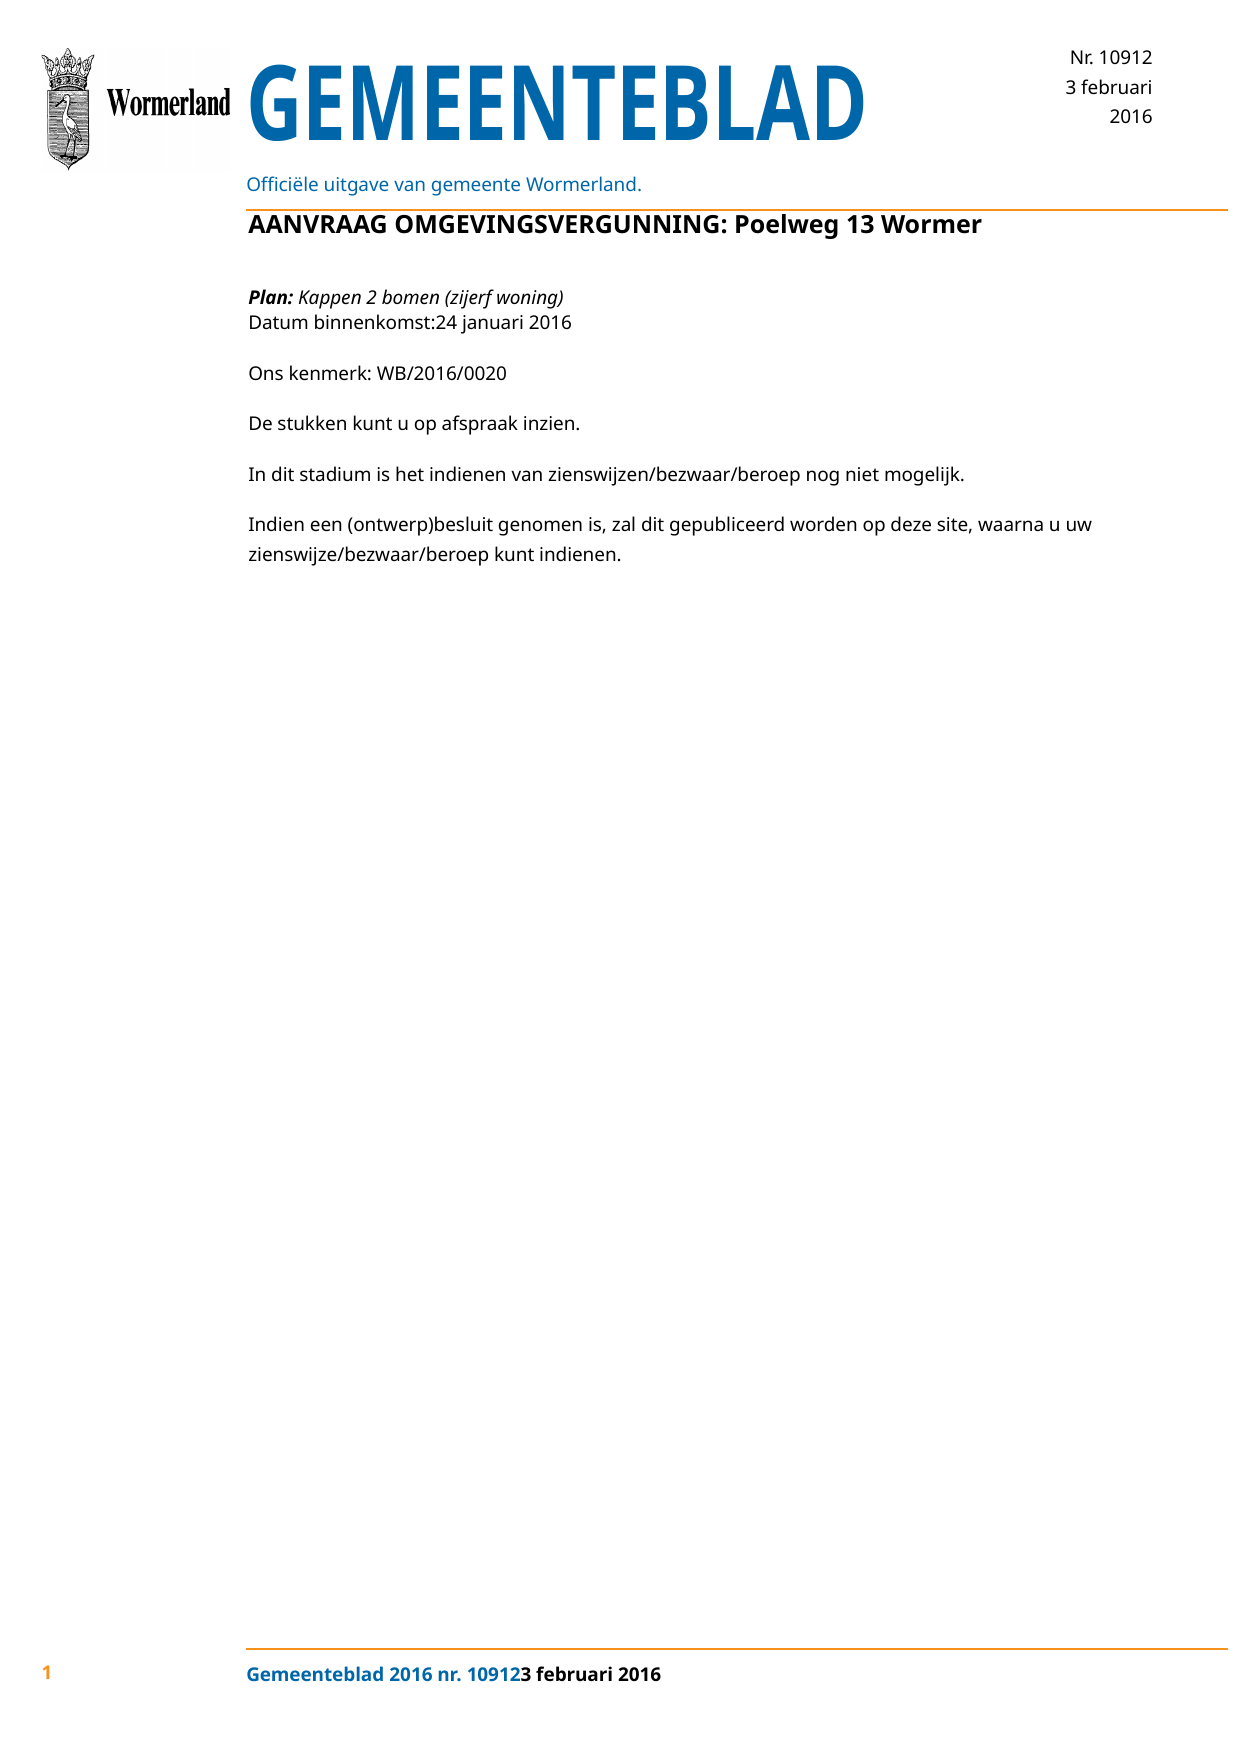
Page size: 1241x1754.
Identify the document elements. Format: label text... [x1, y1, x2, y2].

text In dit stadium is het indienen van zienswijzen/bezwaar/beroep nog niet mogelijk. [248, 461, 1152, 487]
picture [41, 47, 231, 172]
text Indien een (ontwerp)besluit genomen is, zal dit gepubliceerd worden op deze site, waarna u uw zienswijze/bezwaar/beroep kunt indienen. [248, 511, 1152, 567]
text De stukken kunt u op afspraak inzien. [248, 410, 1152, 436]
text Plan: Kappen 2 bomen (zijerf woning) [248, 284, 1152, 309]
text Ons kenmerk: WB/2016/0020 [248, 360, 1152, 386]
text AANVRAAG OMGEVINGSVERGUNNING: Poelweg 13 Wormer [248, 211, 1152, 241]
text Datum binnenkomst:24 januari 2016 [248, 309, 1152, 335]
